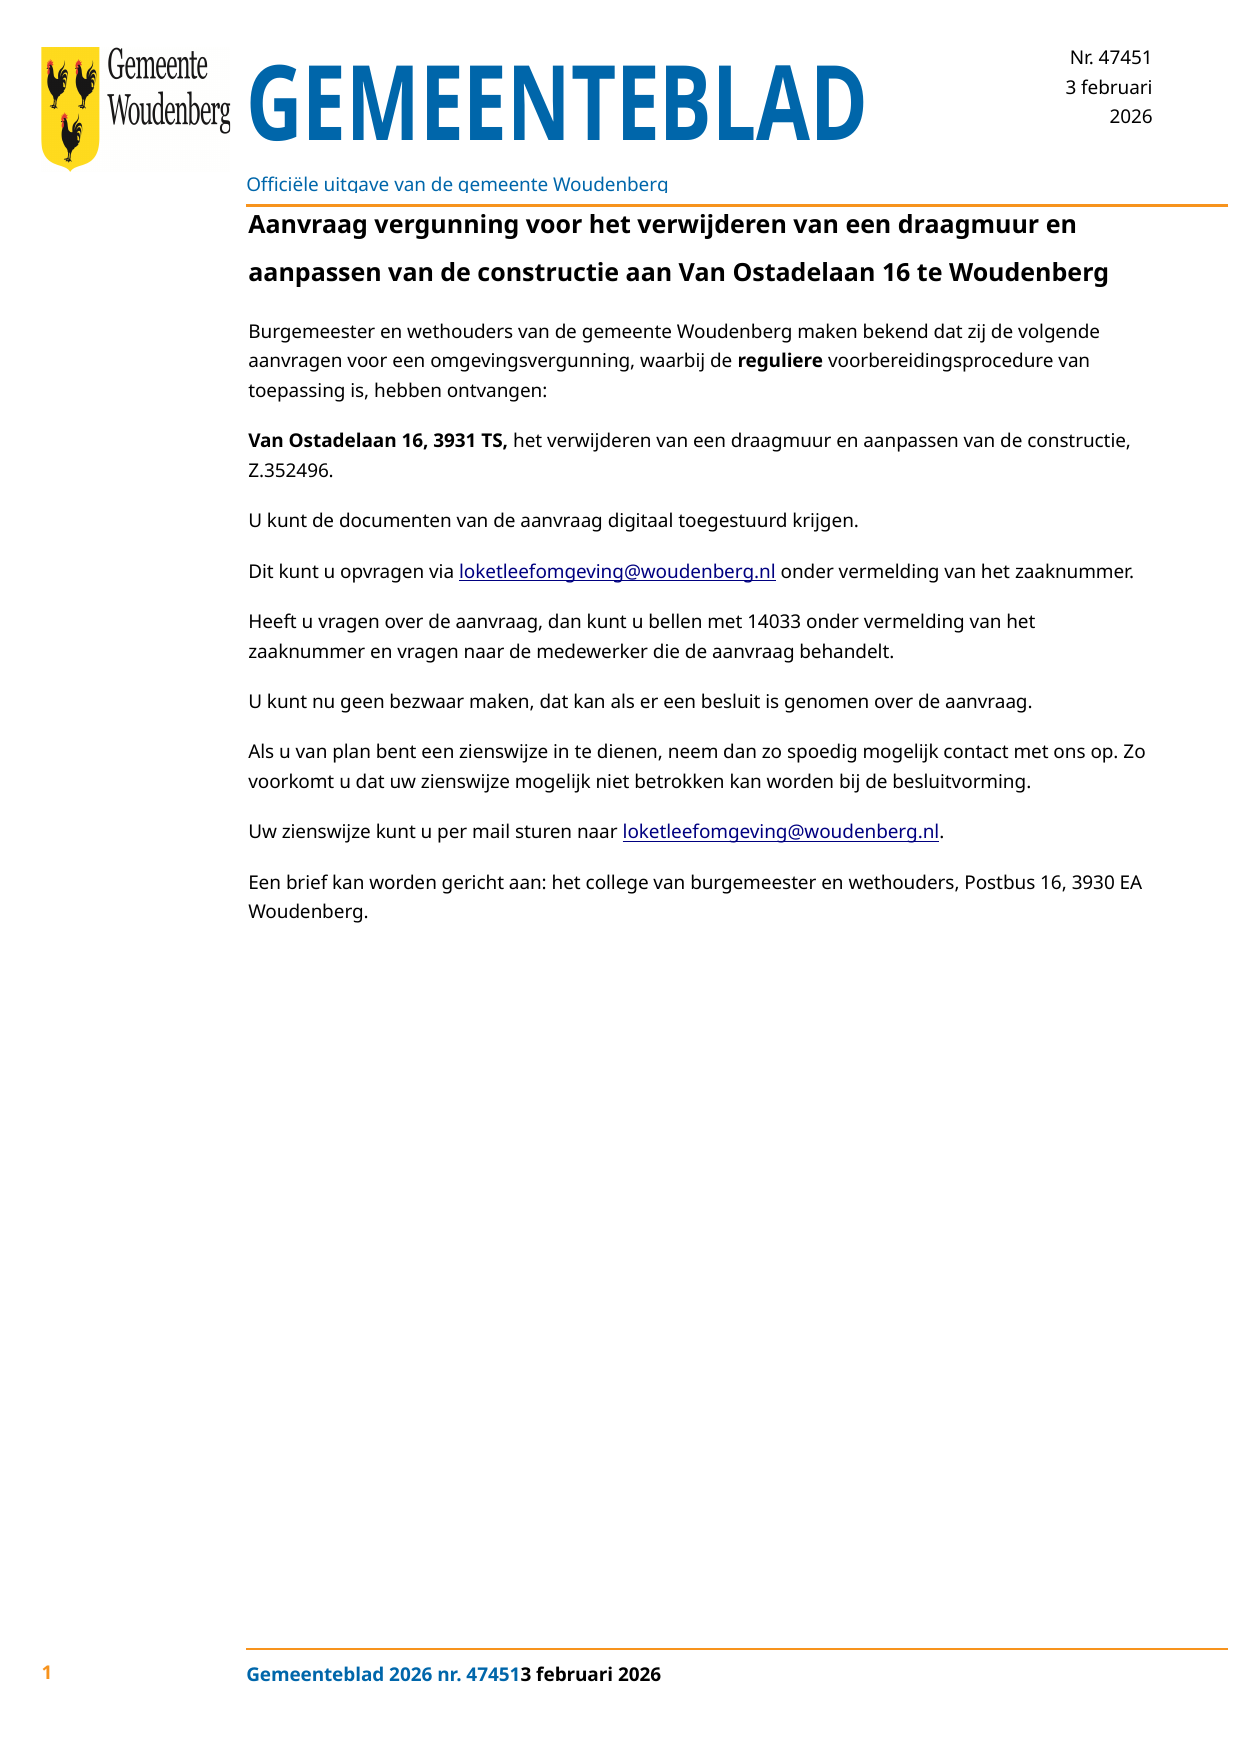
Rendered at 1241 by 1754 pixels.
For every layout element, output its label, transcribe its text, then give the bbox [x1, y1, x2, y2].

text Uw zienswijze kunt u per mail sturen naar loketleefomgeving@woudenberg.nl. [248, 819, 1152, 844]
text Burgemeester en wethouders van de gemeente Woudenberg maken bekend dat zij de volgende aanvragen voor een omgevingsvergunning, waarbij de reguliere voorbereidingsprocedure van toepassing is, hebben ontvangen: [248, 318, 1152, 403]
text Van Ostadelaan 16, 3931 TS, het verwijderen van een draagmuur en aanpassen van de constructie, Z.352496. [248, 427, 1152, 483]
text Een brief kan worden gericht aan: het college van burgemeester en wethouders, Postbus 16, 3930 EA Woudenberg. [248, 869, 1152, 924]
picture [41, 47, 231, 172]
text Dit kunt u opvragen via loketleefomgeving@woudenberg.nl onder vermelding van het zaaknummer. [248, 558, 1152, 584]
text Als u van plan bent een zienswijze in te dienen, neem dan zo spoedig mogelijk contact met ons op. Zo voorkomt u dat uw zienswijze mogelijk niet betrokken kan worden bij de besluitvorming. [248, 739, 1152, 794]
text Heeft u vragen over de aanvraag, dan kunt u bellen met 14033 onder vermelding van het zaaknummer en vragen naar de medewerker die de aanvraag behandelt. [248, 608, 1152, 664]
text U kunt de documenten van de aanvraag digitaal toegestuurd krijgen. [248, 507, 1152, 533]
text Aanvraag vergunning voor het verwijderen van een draagmuur en aanpassen van de constructie aan Van Ostadelaan 16 te Woudenberg [248, 207, 1152, 288]
text U kunt nu geen bezwaar maken, dat kan als er een besluit is genomen over de aanvraag. [248, 688, 1152, 714]
